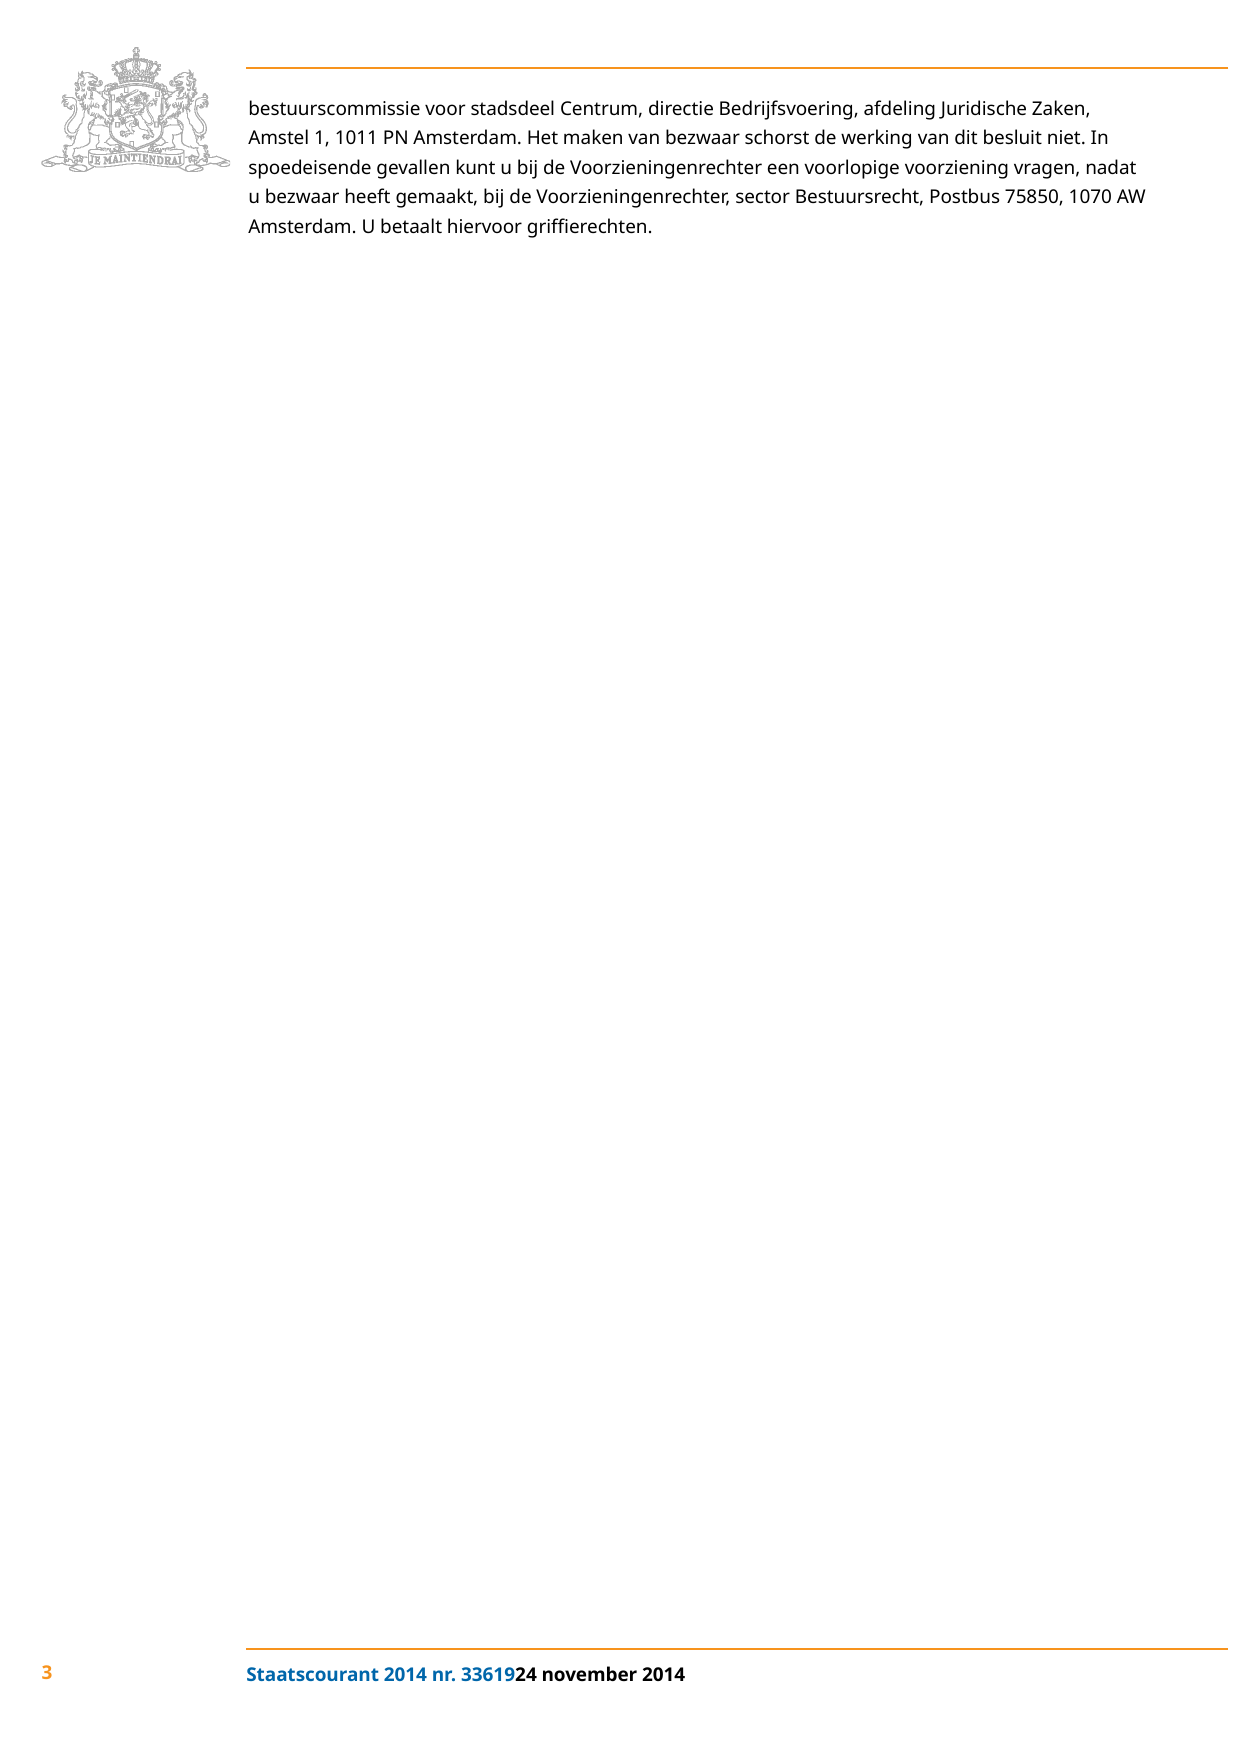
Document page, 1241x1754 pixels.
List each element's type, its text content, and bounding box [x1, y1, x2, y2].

picture [41, 47, 231, 172]
text bestuurscommissie voor stadsdeel Centrum, directie Bedrijfsvoering, afdeling Juridische Zaken, Amstel 1, 1011 PN Amsterdam. Het maken van bezwaar schorst de werking van dit besluit niet. In spoedeisende gevallen kunt u bij de Voorzieningenrechter een voorlopige voorziening vragen, nadat u bezwaar heeft gemaakt, bij de Voorzieningenrechter, sector Bestuursrecht, Postbus 75850, 1070 AW Amsterdam. U betaalt hiervoor griffierechten. [248, 95, 1152, 239]
